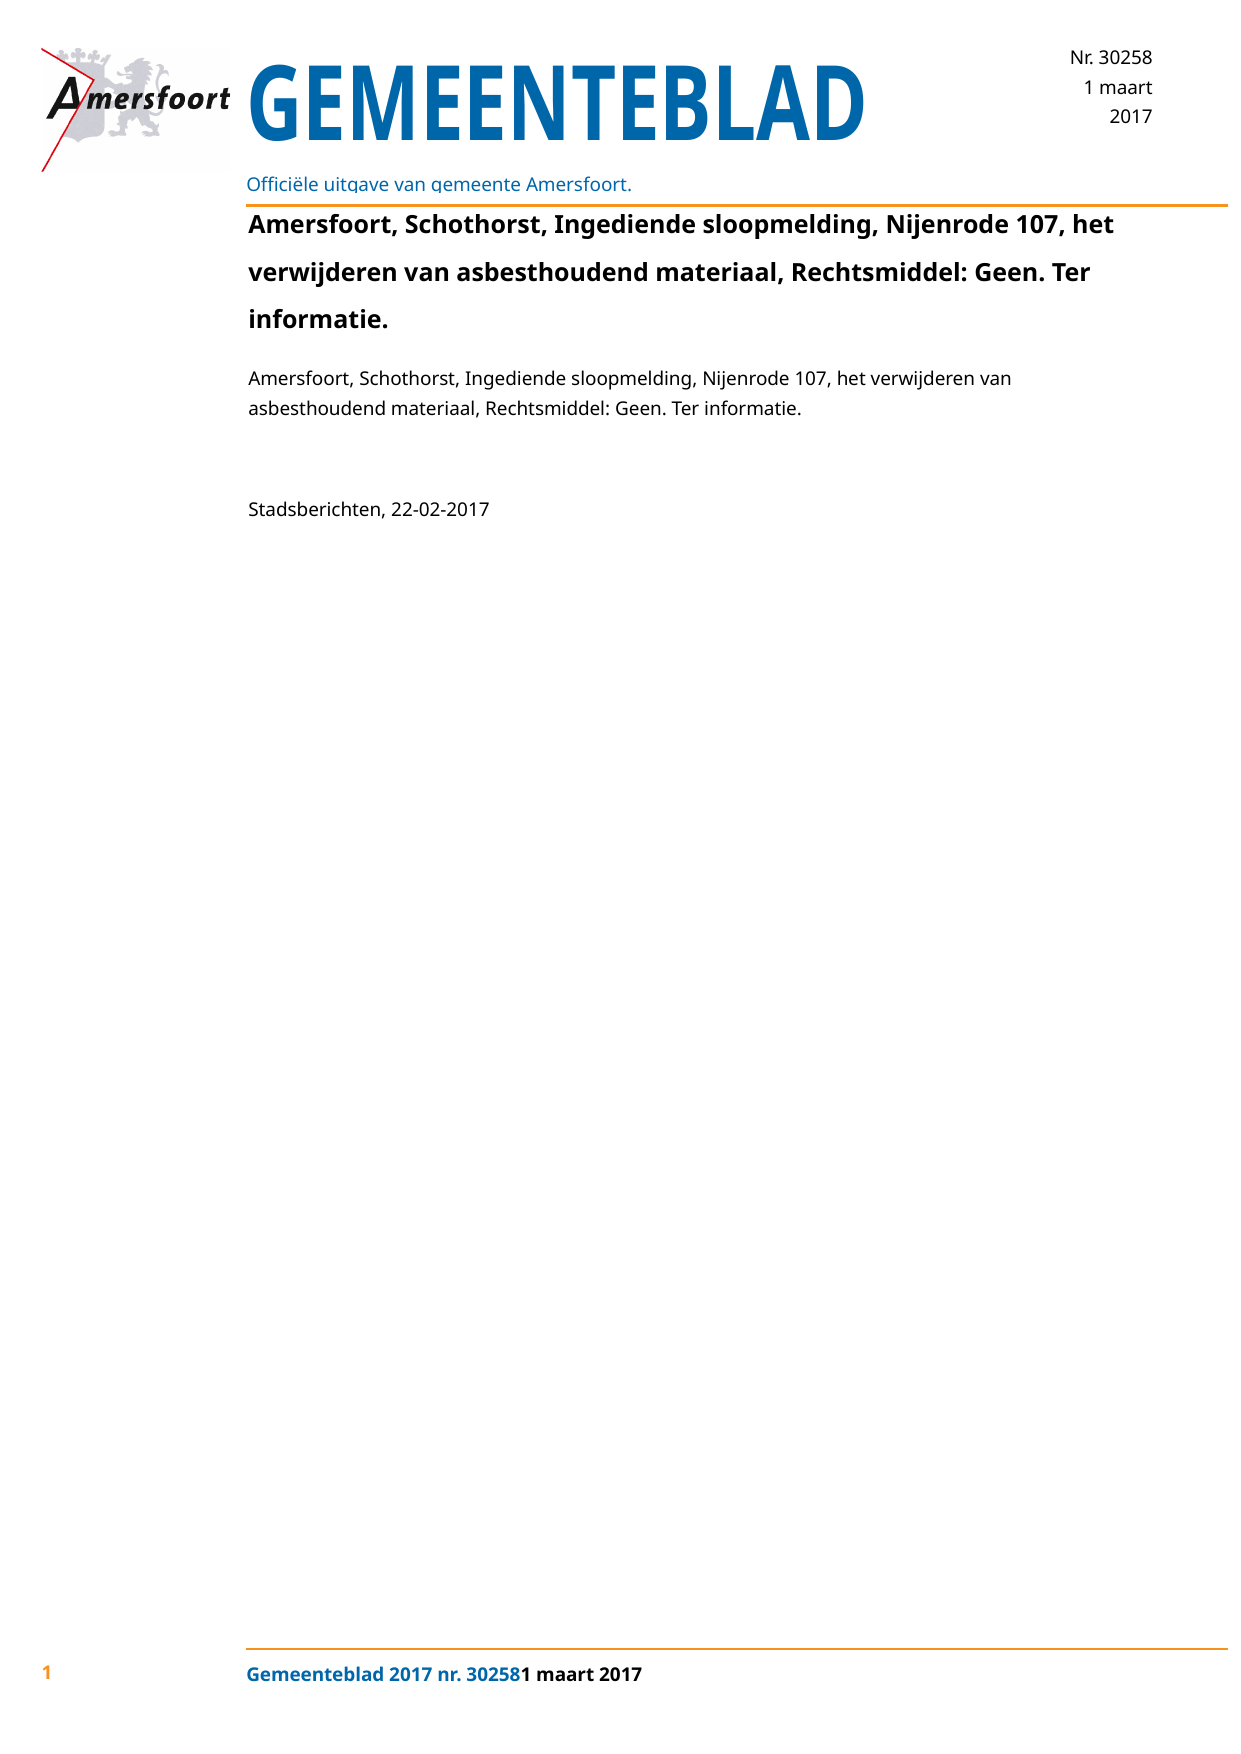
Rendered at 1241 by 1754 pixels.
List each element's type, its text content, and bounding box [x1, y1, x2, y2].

text Stadsberichten, 22-02-2017 [248, 496, 1152, 522]
text Amersfoort, Schothorst, Ingediende sloopmelding, Nijenrode 107, het verwijderen van asbesthoudend materiaal, Rechtsmiddel: Geen. Ter informatie. [248, 207, 1152, 336]
picture [41, 47, 231, 172]
text Amersfoort, Schothorst, Ingediende sloopmelding, Nijenrode 107, het verwijderen van asbesthoudend materiaal, Rechtsmiddel: Geen. Ter informatie. [248, 366, 1152, 421]
